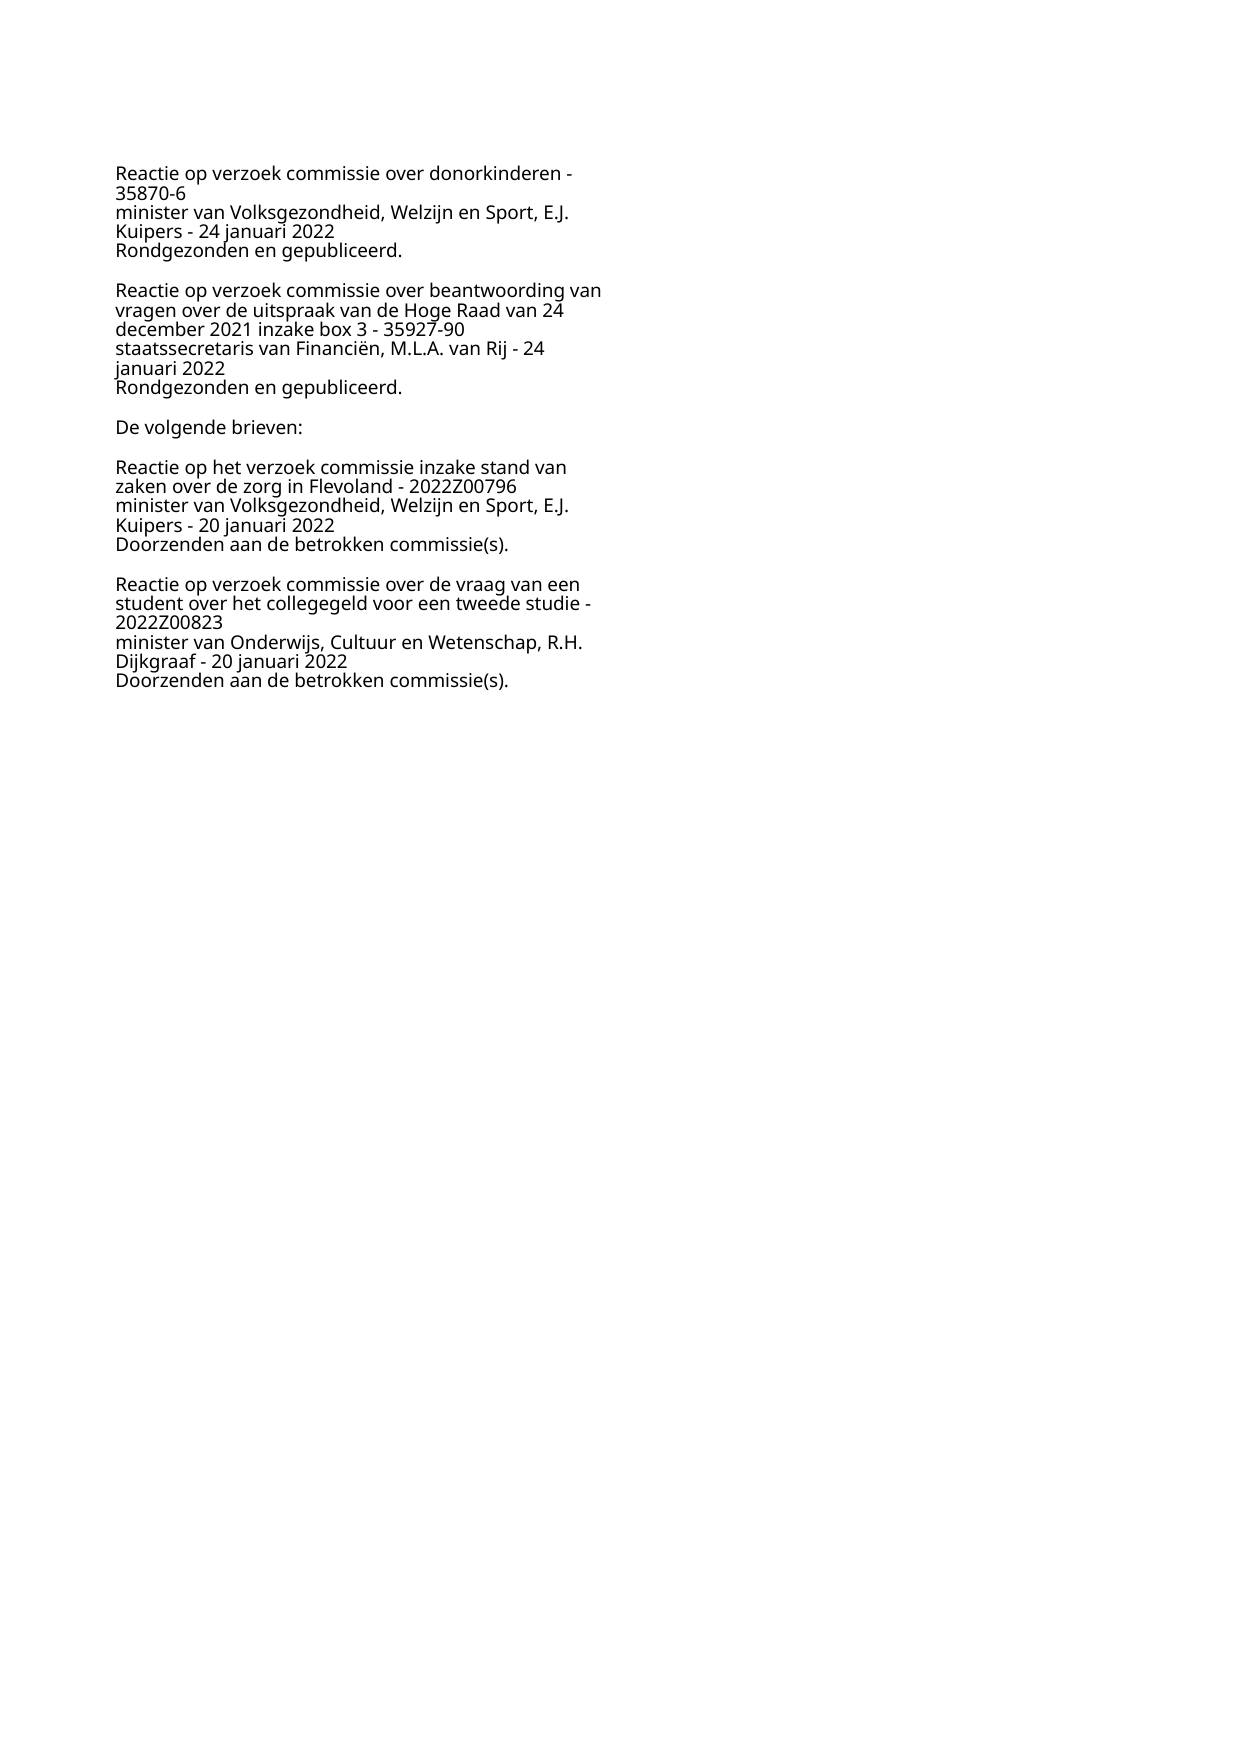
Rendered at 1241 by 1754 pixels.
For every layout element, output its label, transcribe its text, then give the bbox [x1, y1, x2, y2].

text Doorzenden aan de betrokken commissie(s). [115, 536, 605, 555]
text minister van Onderwijs, Cultuur en Wetenschap, R.H. Dijkgraaf - 20 januari 2022 [115, 634, 605, 672]
text minister van Volksgezondheid, Welzijn en Sport, E.J. Kuipers - 20 januari 2022 [115, 497, 605, 536]
text De volgende brieven: [115, 419, 605, 438]
text minister van Volksgezondheid, Welzijn en Sport, E.J. Kuipers - 24 januari 2022 [115, 204, 605, 242]
text Rondgezonden en gepubliceerd. [115, 379, 605, 398]
text Reactie op het verzoek commissie inzake stand van zaken over de zorg in Flevoland - 2022Z00796 [115, 459, 605, 497]
text staatssecretaris van Financiën, M.L.A. van Rij - 24 januari 2022 [115, 340, 605, 379]
text Doorzenden aan de betrokken commissie(s). [115, 672, 605, 691]
text Reactie op verzoek commissie over beantwoording van vragen over de uitspraak van de Hoge Raad van 24 december 2021 inzake box 3 - 35927-90 [115, 282, 605, 340]
text Reactie op verzoek commissie over de vraag van een student over het collegegeld voor een tweede studie - 2022Z00823 [115, 576, 605, 634]
text Reactie op verzoek commissie over donorkinderen - 35870-6 [115, 165, 605, 204]
text Rondgezonden en gepubliceerd. [115, 242, 605, 262]
